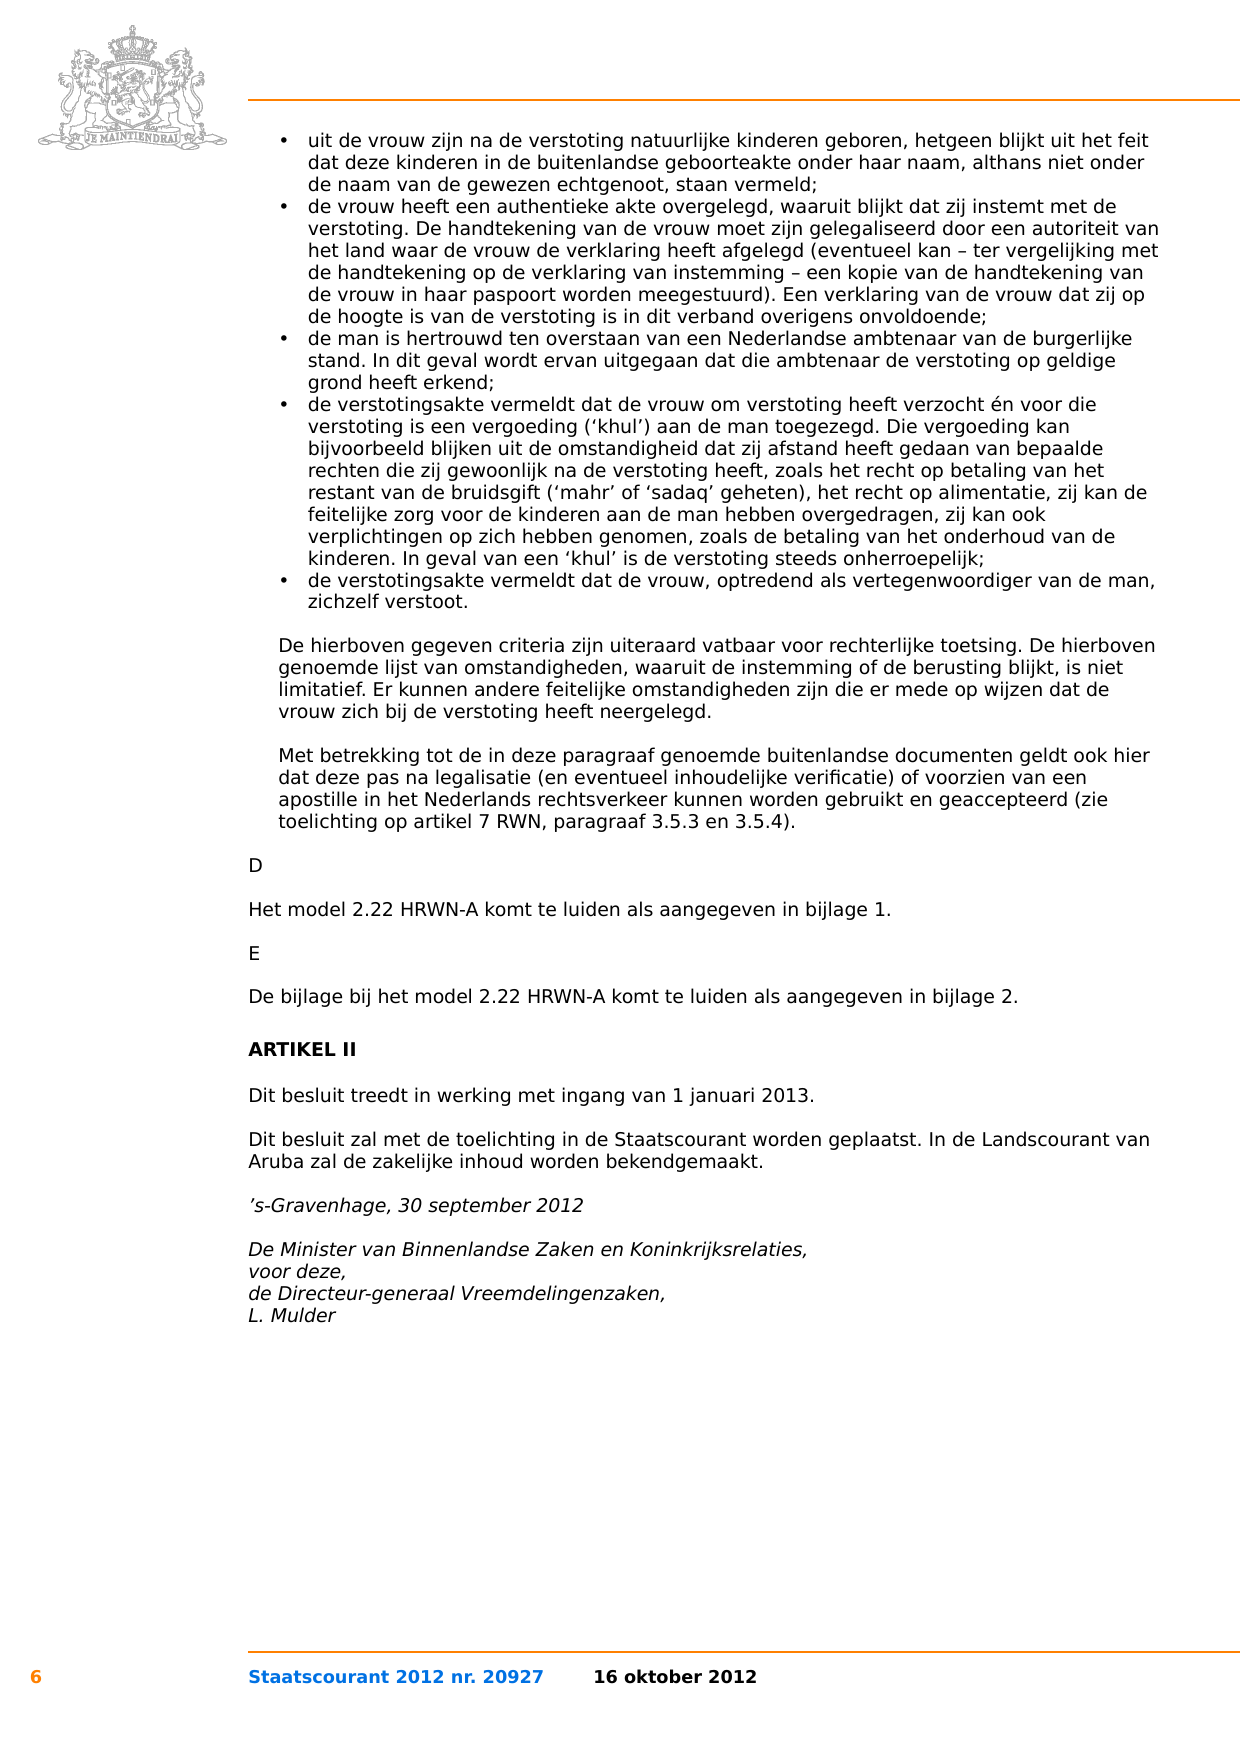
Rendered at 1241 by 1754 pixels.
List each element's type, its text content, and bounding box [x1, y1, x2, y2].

text • de man is hertrouwd ten overstaan van een Nederlandse ambtenaar van de burgerlijke stand. In dit geval wordt ervan uitgegaan dat die ambtenaar de verstoting op geldige grond heeft erkend; [278, 328, 1163, 394]
text De bijlage bij het model 2.22 HRWN-A komt te luiden als aangegeven in bijlage 2. [248, 986, 1163, 1008]
subtitle ARTIKEL II [248, 1038, 1163, 1060]
text • de vrouw heeft een authentieke akte overgelegd, waaruit blijkt dat zij instemt met de verstoting. De handtekening van de vrouw moet zijn gelegaliseerd door een autoriteit van het land waar de vrouw de verklaring heeft afgelegd (eventueel kan – ter vergelijking met de handtekening op de verklaring van instemming – een kopie van de handtekening van de vrouw in haar paspoort worden meegestuurd). Een verklaring van de vrouw dat zij op de hoogte is van de verstoting is in dit verband overigens onvoldoende; [278, 196, 1163, 328]
text De hierboven gegeven criteria zijn uiteraard vatbaar voor rechterlijke toetsing. De hierboven genoemde lijst van omstandigheden, waaruit de instemming of de berusting blijkt, is niet limitatief. Er kunnen andere feitelijke omstandigheden zijn die er mede op wijzen dat de vrouw zich bij de verstoting heeft neergelegd. [278, 635, 1163, 723]
text E [248, 943, 1163, 964]
text Dit besluit zal met de toelichting in de Staatscourant worden geplaatst. In de Landscourant van Aruba zal de zakelijke inhoud worden bekendgemaakt. [248, 1129, 1163, 1173]
text De Minister van Binnenlandse Zaken en Koninkrijksrelaties, voor deze, de Directeur-generaal Vreemdelingenzaken, L. Mulder [248, 1239, 1163, 1327]
text ’s-Gravenhage, 30 september 2012 [248, 1195, 1163, 1217]
text • de verstotingsakte vermeldt dat de vrouw, optredend als vertegenwoordiger van de man, zichzelf verstoot. [278, 569, 1163, 613]
text Dit besluit treedt in werking met ingang van 1 januari 2013. [248, 1085, 1163, 1107]
picture [38, 25, 227, 150]
text D [248, 855, 1163, 877]
text Het model 2.22 HRWN-A komt te luiden als aangegeven in bijlage 1. [248, 899, 1163, 921]
text Met betrekking tot de in deze paragraaf genoemde buitenlandse documenten geldt ook hier dat deze pas na legalisatie (en eventueel inhoudelijke verificatie) of voorzien van een apostille in het Nederlands rechtsverkeer kunnen worden gebruikt en geaccepteerd (zie toelichting op artikel 7 RWN, paragraaf 3.5.3 en 3.5.4). [278, 745, 1163, 833]
text • de verstotingsakte vermeldt dat de vrouw om verstoting heeft verzocht én voor die verstoting is een vergoeding (‘khul’) aan de man toegezegd. Die vergoeding kan bijvoorbeeld blijken uit de omstandigheid dat zij afstand heeft gedaan van bepaalde rechten die zij gewoonlijk na de verstoting heeft, zoals het recht op betaling van het restant van de bruidsgift (‘mahr’ of ‘sadaq’ geheten), het recht op alimentatie, zij kan de feitelijke zorg voor de kinderen aan de man hebben overgedragen, zij kan ook verplichtingen op zich hebben genomen, zoals de betaling van het onderhoud van de kinderen. In geval van een ‘khul’ is de verstoting steeds onherroepelijk; [278, 394, 1163, 569]
text • uit de vrouw zijn na de verstoting natuurlijke kinderen geboren, hetgeen blijkt uit het feit dat deze kinderen in de buitenlandse geboorteakte onder haar naam, althans niet onder de naam van de gewezen echtgenoot, staan vermeld; [278, 130, 1163, 196]
